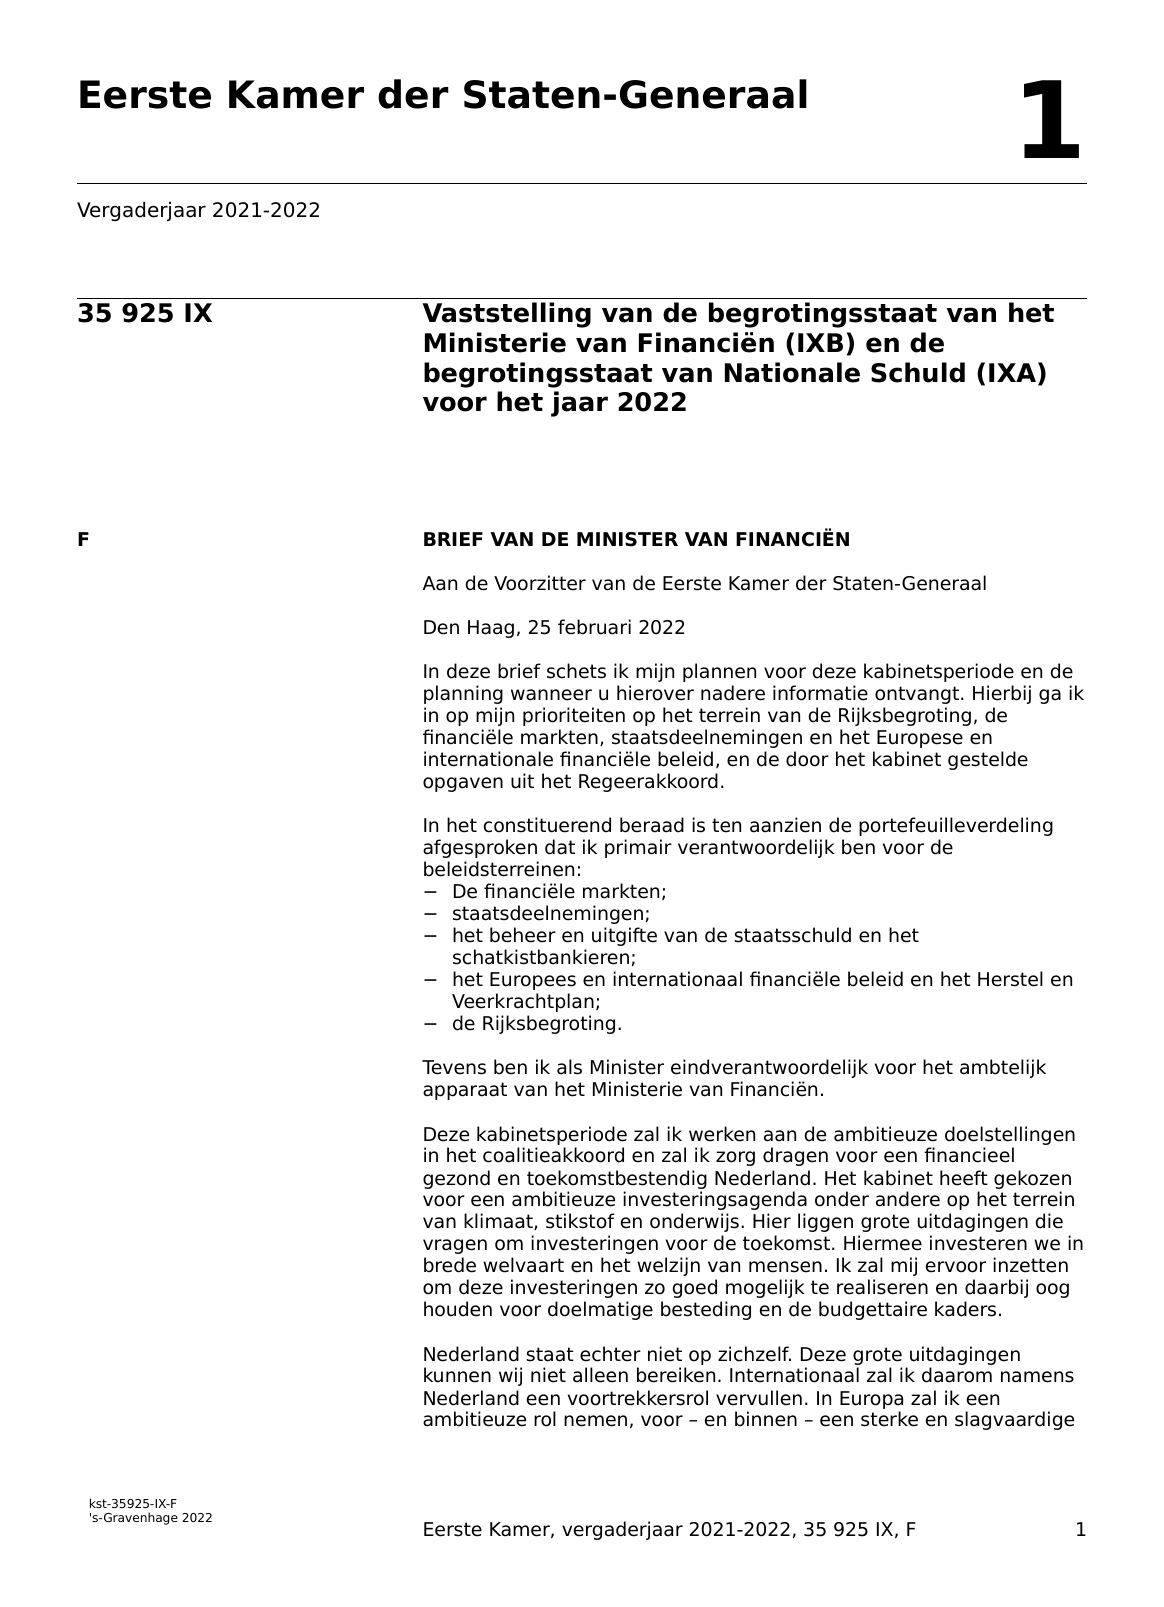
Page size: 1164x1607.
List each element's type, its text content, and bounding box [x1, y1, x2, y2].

text Deze kabinetsperiode zal ik werken aan de ambitieuze doelstellingen in het coalitieakkoord en zal ik zorg dragen voor een financieel gezond en toekomstbestendig Nederland. Het kabinet heeft gekozen voor een ambitieuze investeringsagenda onder andere op het terrein van klimaat, stikstof en onderwijs. Hier liggen grote uitdagingen die vragen om investeringen voor de toekomst. Hiermee investeren we in brede welvaart en het welzijn van mensen. Ik zal mij ervoor inzetten om deze investeringen zo goed mogelijk te realiseren en daarbij oog houden voor doelmatige besteding en de budgettaire kaders. [422, 1123, 1087, 1321]
subtitle F BRIEF VAN DE MINISTER VAN FINANCIËN [77, 529, 1087, 551]
text Tevens ben ik als Minister eindverantwoordelijk voor het ambtelijk apparaat van het Ministerie van Financiën. [422, 1057, 1087, 1101]
subtitle 35 925 IX Vaststelling van de begrotingsstaat van het Ministerie van Financiën (IXB) en de begrotingsstaat van Nationale Schuld (IXA) voor het jaar 2022 [77, 299, 1087, 418]
text − de Rijksbegroting. [422, 1013, 1087, 1035]
text − het beheer en uitgifte van de staatsschuld en het schatkistbankieren; [422, 925, 1087, 969]
text Den Haag, 25 februari 2022 [422, 617, 1087, 639]
text 's-Gravenhage 2022 [88, 1511, 323, 1525]
text In deze brief schets ik mijn plannen voor deze kabinetsperiode en de planning wanneer u hierover nadere informatie ontvangt. Hierbij ga ik in op mijn prioriteiten op het terrein van de Rijksbegroting, de financiële markten, staatsdeelnemingen en het Europese en internationale financiële beleid, en de door het kabinet gestelde opgaven uit het Regeerakkoord. [422, 661, 1087, 793]
table_header Eerste Kamer der Staten-Generaal [77, 59, 886, 183]
text kst-35925-IX-F [88, 1497, 323, 1511]
text In het constituerend beraad is ten aanzien de portefeuilleverdeling afgesproken dat ik primair verantwoordelijk ben voor de beleidsterreinen: [422, 815, 1087, 881]
text − staatsdeelnemingen; [422, 903, 1087, 925]
text − De financiële markten; [422, 881, 1087, 903]
table_cell Vergaderjaar 2021-2022 [77, 184, 1087, 298]
text Nederland staat echter niet op zichzelf. Deze grote uitdagingen kunnen wij niet alleen bereiken. Internationaal zal ik daarom namens Nederland een voortrekkersrol vervullen. In Europa zal ik een ambitieuze rol nemen, voor – en binnen – een sterke en slagvaardige [422, 1343, 1087, 1431]
text Aan de Voorzitter van de Eerste Kamer der Staten-Generaal [422, 573, 1087, 595]
text − het Europees en internationaal financiële beleid en het Herstel en Veerkrachtplan; [422, 969, 1087, 1013]
table_header 1 [886, 59, 1087, 183]
